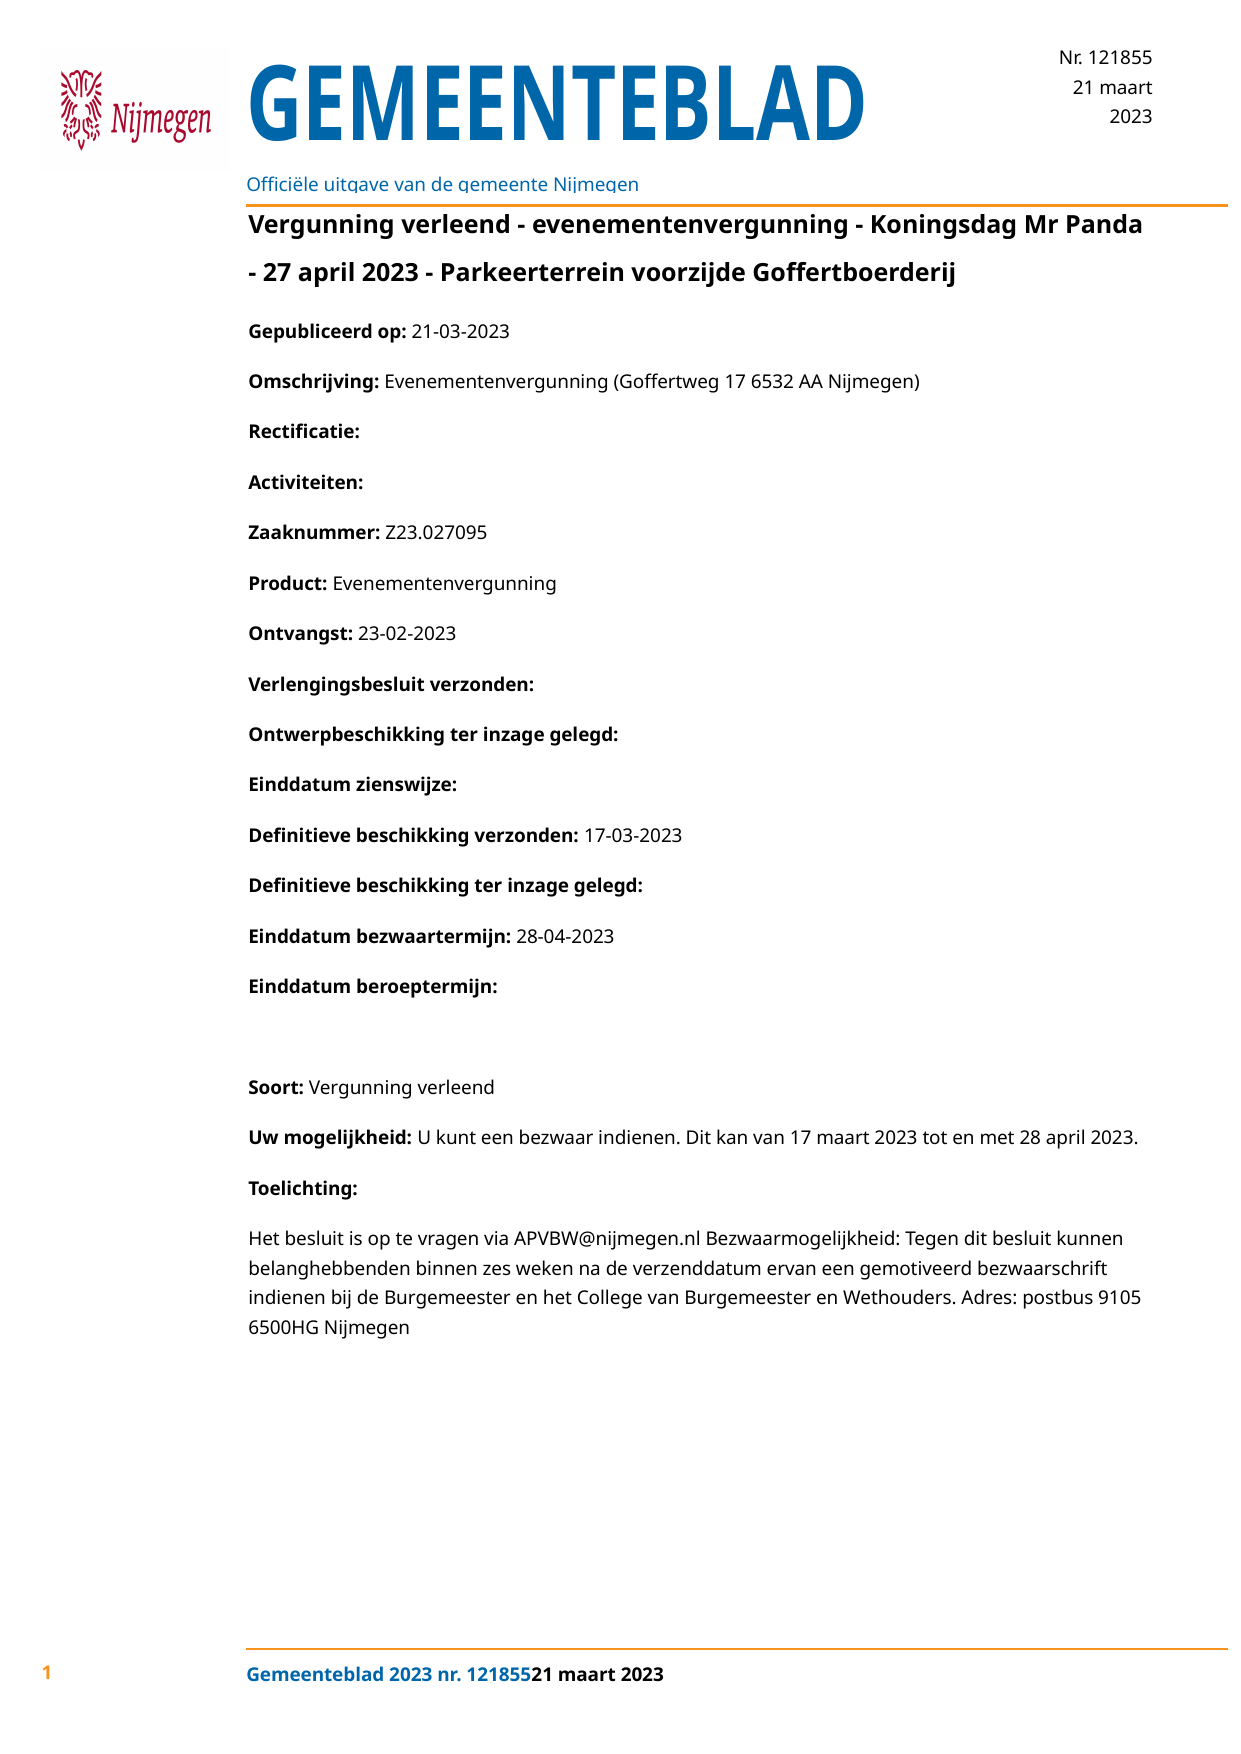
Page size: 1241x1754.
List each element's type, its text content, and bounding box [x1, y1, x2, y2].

picture [41, 47, 231, 172]
text Einddatum bezwaartermijn: 28-04-2023 [248, 923, 1152, 949]
text Einddatum beroeptermijn: [248, 973, 1152, 999]
text Toelichting: [248, 1175, 1152, 1201]
text Het besluit is op te vragen via APVBW@nijmegen.nl Bezwaarmogelijkheid: Tegen dit besluit kunnen belanghebbenden binnen zes weken na de verzenddatum ervan een gemotiveerd bezwaarschrift indienen bij de Burgemeester en het College van Burgemeester en Wethouders. Adres: postbus 9105 6500HG Nijmegen [248, 1225, 1152, 1340]
text Definitieve beschikking verzonden: 17-03-2023 [248, 822, 1152, 848]
text Uw mogelijkheid: U kunt een bezwaar indienen. Dit kan van 17 maart 2023 tot en met 28 april 2023. [248, 1124, 1152, 1150]
text Rectificatie: [248, 419, 1152, 444]
text Omschrijving: Evenementenvergunning (Goffertweg 17 6532 AA Nijmegen) [248, 368, 1152, 394]
text Definitieve beschikking ter inzage gelegd: [248, 872, 1152, 898]
text Einddatum zienswijze: [248, 772, 1152, 797]
text Ontvangst: 23-02-2023 [248, 620, 1152, 646]
text Zaaknummer: Z23.027095 [248, 519, 1152, 545]
text Ontwerpbeschikking ter inzage gelegd: [248, 721, 1152, 747]
text Verlengingsbesluit verzonden: [248, 671, 1152, 697]
text Soort: Vergunning verleend [248, 1074, 1152, 1100]
text Vergunning verleend - evenementenvergunning - Koningsdag Mr Panda - 27 april 2023 - Parkeerterrein voorzijde Goffertboerderij [248, 207, 1152, 288]
text Gepubliceerd op: 21-03-2023 [248, 318, 1152, 344]
text Product: Evenementenvergunning [248, 570, 1152, 596]
text Activiteiten: [248, 469, 1152, 495]
